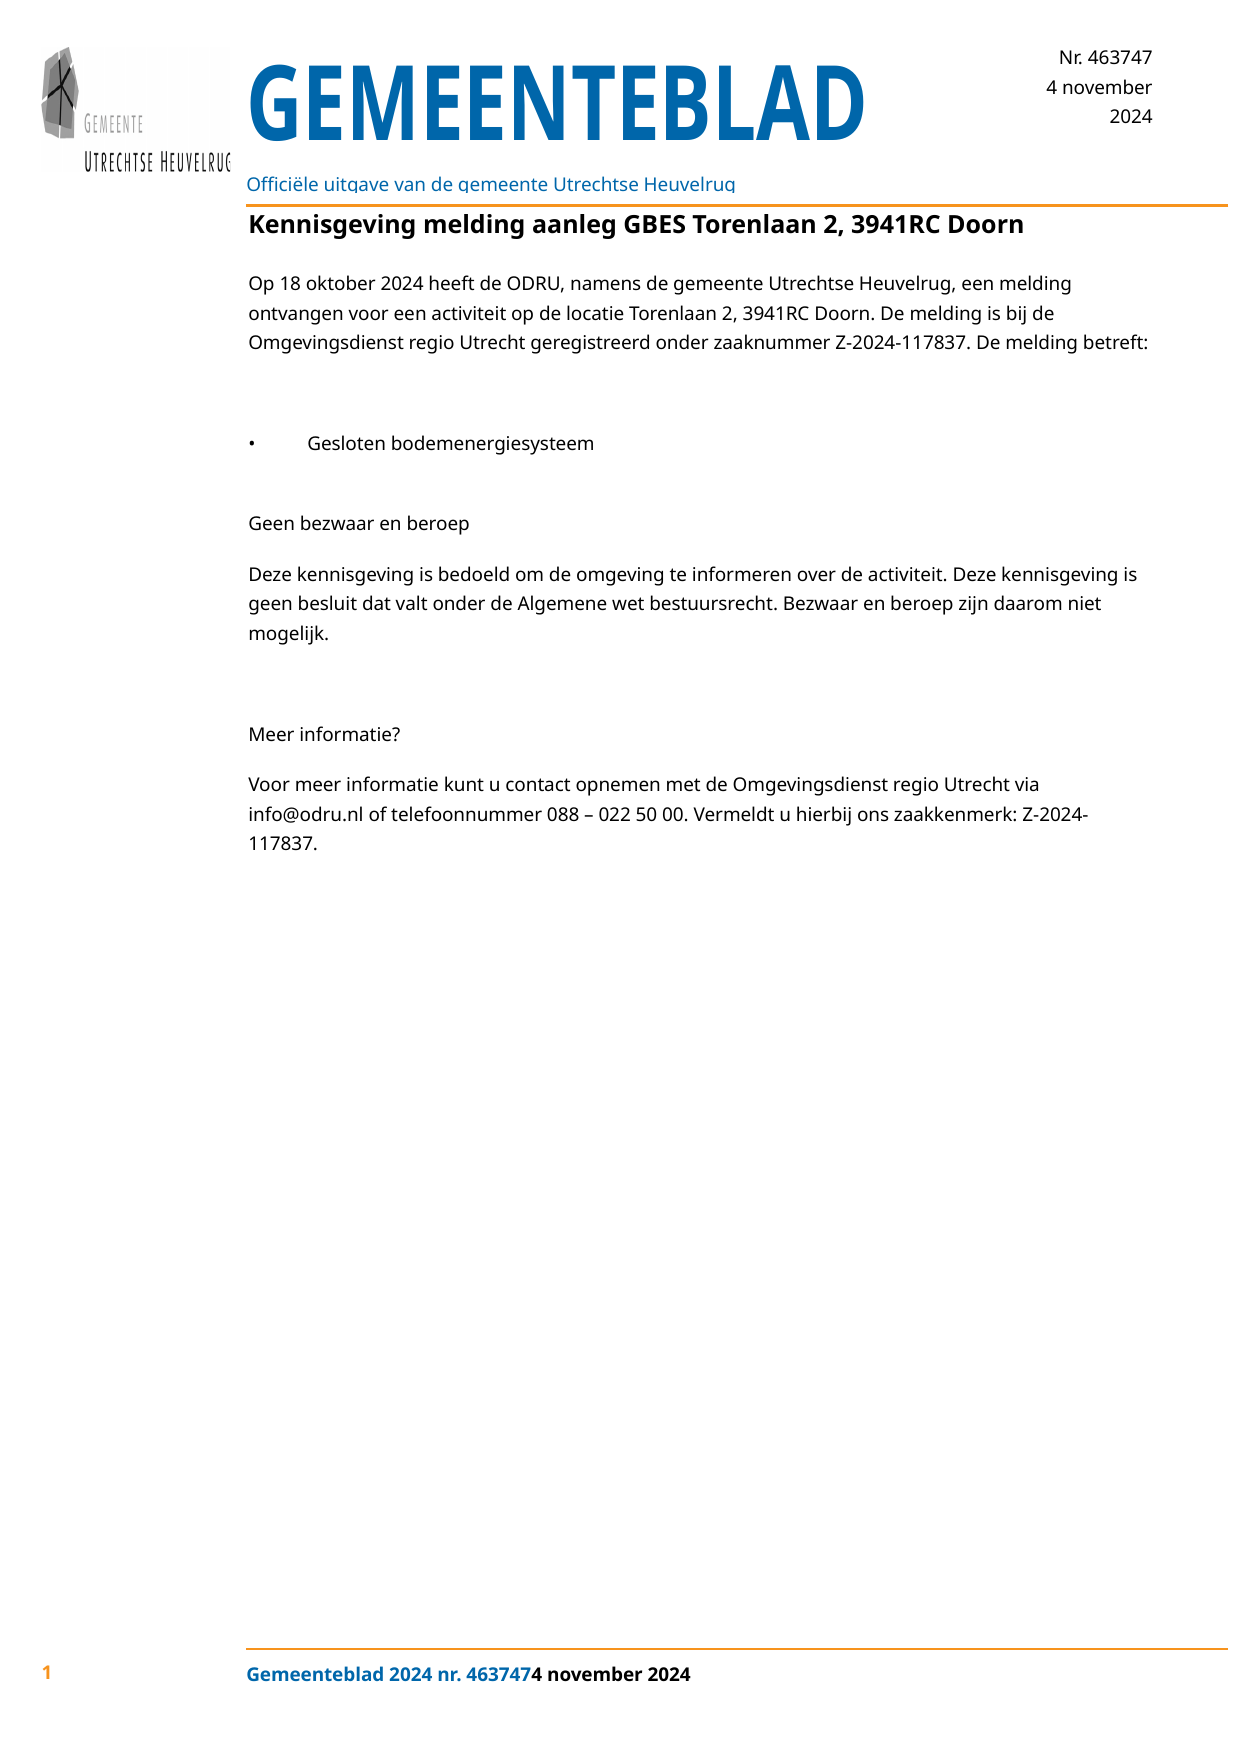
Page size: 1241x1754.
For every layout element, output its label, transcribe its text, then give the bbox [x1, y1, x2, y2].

text Meer informatie? [248, 721, 1152, 746]
text Deze kennisgeving is bedoeld om de omgeving te informeren over de activiteit. Deze kennisgeving is geen besluit dat valt onder de Algemene wet bestuursrecht. Bezwaar en beroep zijn daarom niet mogelijk. [248, 561, 1152, 646]
text Geen bezwaar en beroep [248, 510, 1152, 536]
text Kennisgeving melding aanleg GBES Torenlaan 2, 3941RC Doorn [248, 207, 1152, 241]
text Op 18 oktober 2024 heeft de ODRU, namens de gemeente Utrechtse Heuvelrug, een melding ontvangen voor een activiteit op de locatie Torenlaan 2, 3941RC Doorn. De melding is bij de Omgevingsdienst regio Utrecht geregistreerd onder zaaknummer Z-2024-117837. De melding betreft: [248, 270, 1152, 355]
picture [41, 47, 231, 172]
list Gesloten bodemenergiesysteem [248, 430, 1152, 456]
text Voor meer informatie kunt u contact opnemen met de Omgevingsdienst regio Utrecht via info@odru.nl of telefoonnummer 088 – 022 50 00. Vermeldt u hierbij ons zaakkenmerk: Z-2024-117837. [248, 771, 1152, 856]
